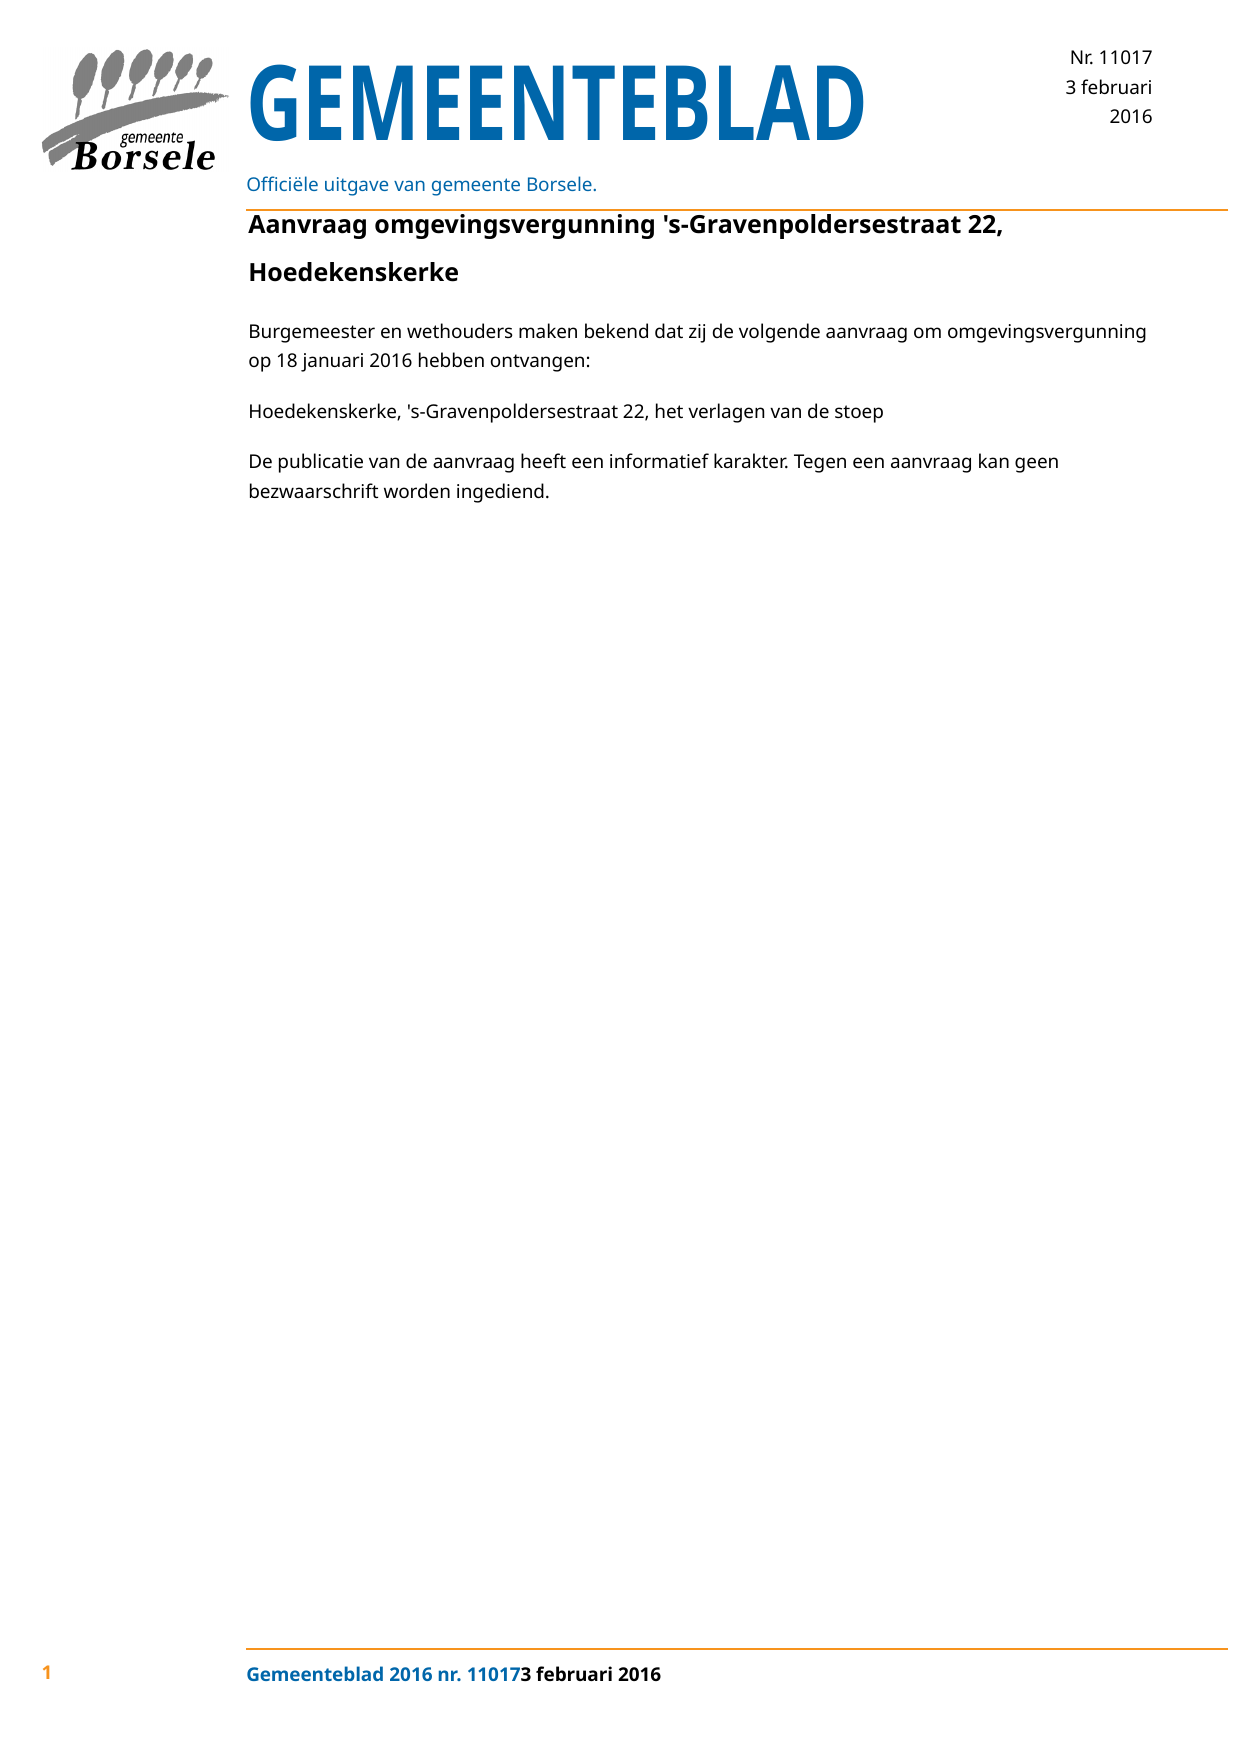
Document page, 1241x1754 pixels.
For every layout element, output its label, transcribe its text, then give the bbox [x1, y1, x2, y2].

text Aanvraag omgevingsvergunning 's-Gravenpoldersestraat 22, Hoedekenskerke [248, 211, 1152, 288]
text De publicatie van de aanvraag heeft een informatief karakter. Tegen een aanvraag kan geen bezwaarschrift worden ingediend. [248, 448, 1152, 504]
text Hoedekenskerke, 's-Gravenpoldersestraat 22, het verlagen van de stoep [248, 398, 1152, 424]
picture [41, 47, 231, 172]
text Burgemeester en wethouders maken bekend dat zij de volgende aanvraag om omgevingsvergunning op 18 januari 2016 hebben ontvangen: [248, 318, 1152, 373]
